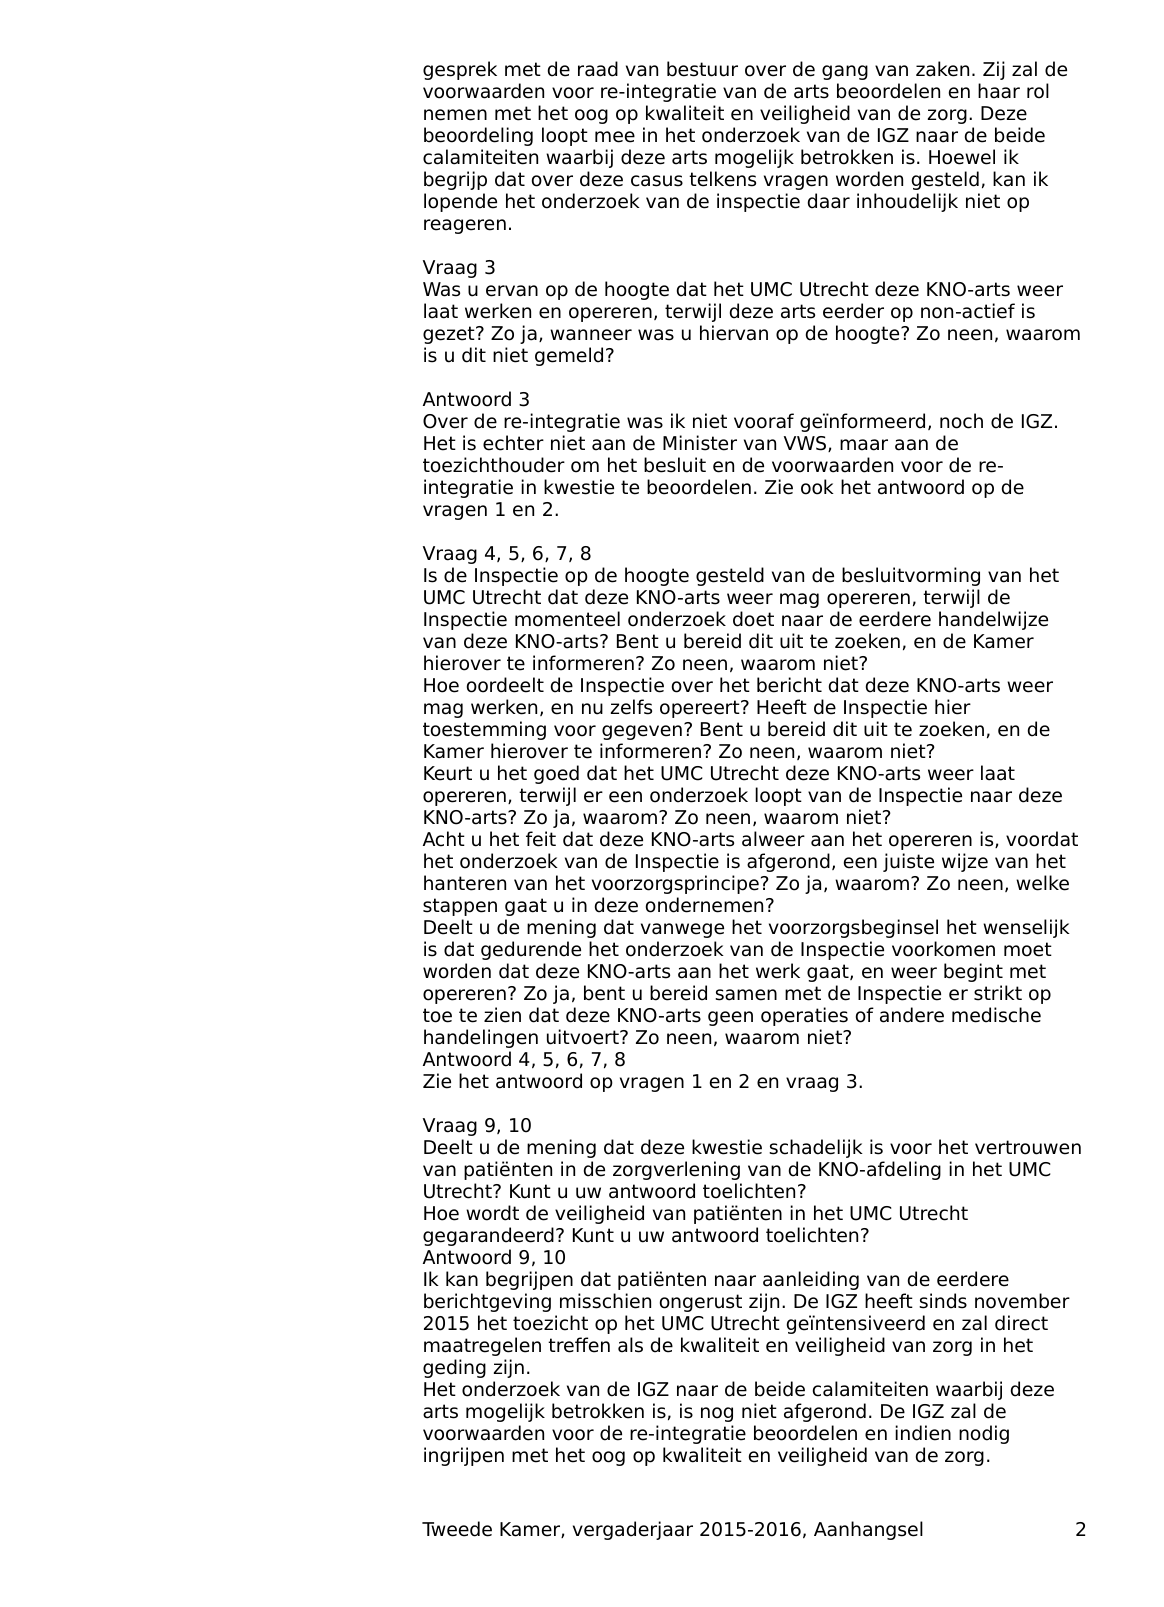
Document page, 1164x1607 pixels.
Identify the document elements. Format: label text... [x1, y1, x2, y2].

text Deelt u de mening dat vanwege het voorzorgsbeginsel het wenselijk is dat gedurende het onderzoek van de Inspectie voorkomen moet worden dat deze KNO-arts aan het werk gaat, en weer begint met opereren? Zo ja, bent u bereid samen met de Inspectie er strikt op toe te zien dat deze KNO-arts geen operaties of andere medische handelingen uitvoert? Zo neen, waarom niet? [422, 917, 1087, 1049]
text Acht u het feit dat deze KNO-arts alweer aan het opereren is, voordat het onderzoek van de Inspectie is afgerond, een juiste wijze van het hanteren van het voorzorgsprincipe? Zo ja, waarom? Zo neen, welke stappen gaat u in deze ondernemen? [422, 829, 1087, 917]
text Hoe oordeelt de Inspectie over het bericht dat deze KNO-arts weer mag werken, en nu zelfs opereert? Heeft de Inspectie hier toestemming voor gegeven? Bent u bereid dit uit te zoeken, en de Kamer hierover te informeren? Zo neen, waarom niet? [422, 675, 1087, 763]
text Vraag 4, 5, 6, 7, 8 [422, 543, 1087, 565]
text Het onderzoek van de IGZ naar de beide calamiteiten waarbij deze arts mogelijk betrokken is, is nog niet afgerond. De IGZ zal de voorwaarden voor de re-integratie beoordelen en indien nodig ingrijpen met het oog op kwaliteit en veiligheid van de zorg. [422, 1379, 1087, 1467]
text Keurt u het goed dat het UMC Utrecht deze KNO-arts weer laat opereren, terwijl er een onderzoek loopt van de Inspectie naar deze KNO-arts? Zo ja, waarom? Zo neen, waarom niet? [422, 763, 1087, 829]
text Hoe wordt de veiligheid van patiënten in het UMC Utrecht gegarandeerd? Kunt u uw antwoord toelichten? [422, 1203, 1087, 1247]
text Vraag 3 [422, 257, 1087, 279]
text Was u ervan op de hoogte dat het UMC Utrecht deze KNO-arts weer laat werken en opereren, terwijl deze arts eerder op non-actief is gezet? Zo ja, wanneer was u hiervan op de hoogte? Zo neen, waarom is u dit niet gemeld? [422, 279, 1087, 367]
text Is de Inspectie op de hoogte gesteld van de besluitvorming van het UMC Utrecht dat deze KNO-arts weer mag opereren, terwijl de Inspectie momenteel onderzoek doet naar de eerdere handelwijze van deze KNO-arts? Bent u bereid dit uit te zoeken, en de Kamer hierover te informeren? Zo neen, waarom niet? [422, 565, 1087, 675]
text Vraag 9, 10 [422, 1115, 1087, 1137]
text Deelt u de mening dat deze kwestie schadelijk is voor het vertrouwen van patiënten in de zorgverlening van de KNO-afdeling in het UMC Utrecht? Kunt u uw antwoord toelichten? [422, 1137, 1087, 1203]
text Zie het antwoord op vragen 1 en 2 en vraag 3. [422, 1071, 1087, 1093]
text Antwoord 4, 5, 6, 7, 8 [422, 1049, 1087, 1071]
text Antwoord 3 [422, 389, 1087, 411]
text Antwoord 9, 10 [422, 1247, 1087, 1269]
text gesprek met de raad van bestuur over de gang van zaken. Zij zal de voorwaarden voor re-integratie van de arts beoordelen en haar rol nemen met het oog op kwaliteit en veiligheid van de zorg. Deze beoordeling loopt mee in het onderzoek van de IGZ naar de beide calamiteiten waarbij deze arts mogelijk betrokken is. Hoewel ik begrijp dat over deze casus telkens vragen worden gesteld, kan ik lopende het onderzoek van de inspectie daar inhoudelijk niet op reageren. [422, 59, 1087, 235]
text Over de re-integratie was ik niet vooraf geïnformeerd, noch de IGZ. Het is echter niet aan de Minister van VWS, maar aan de toezichthouder om het besluit en de voorwaarden voor de re-integratie in kwestie te beoordelen. Zie ook het antwoord op de vragen 1 en 2. [422, 411, 1087, 521]
text Ik kan begrijpen dat patiënten naar aanleiding van de eerdere berichtgeving misschien ongerust zijn. De IGZ heeft sinds november 2015 het toezicht op het UMC Utrecht geïntensiveerd en zal direct maatregelen treffen als de kwaliteit en veiligheid van zorg in het geding zijn. [422, 1269, 1087, 1379]
